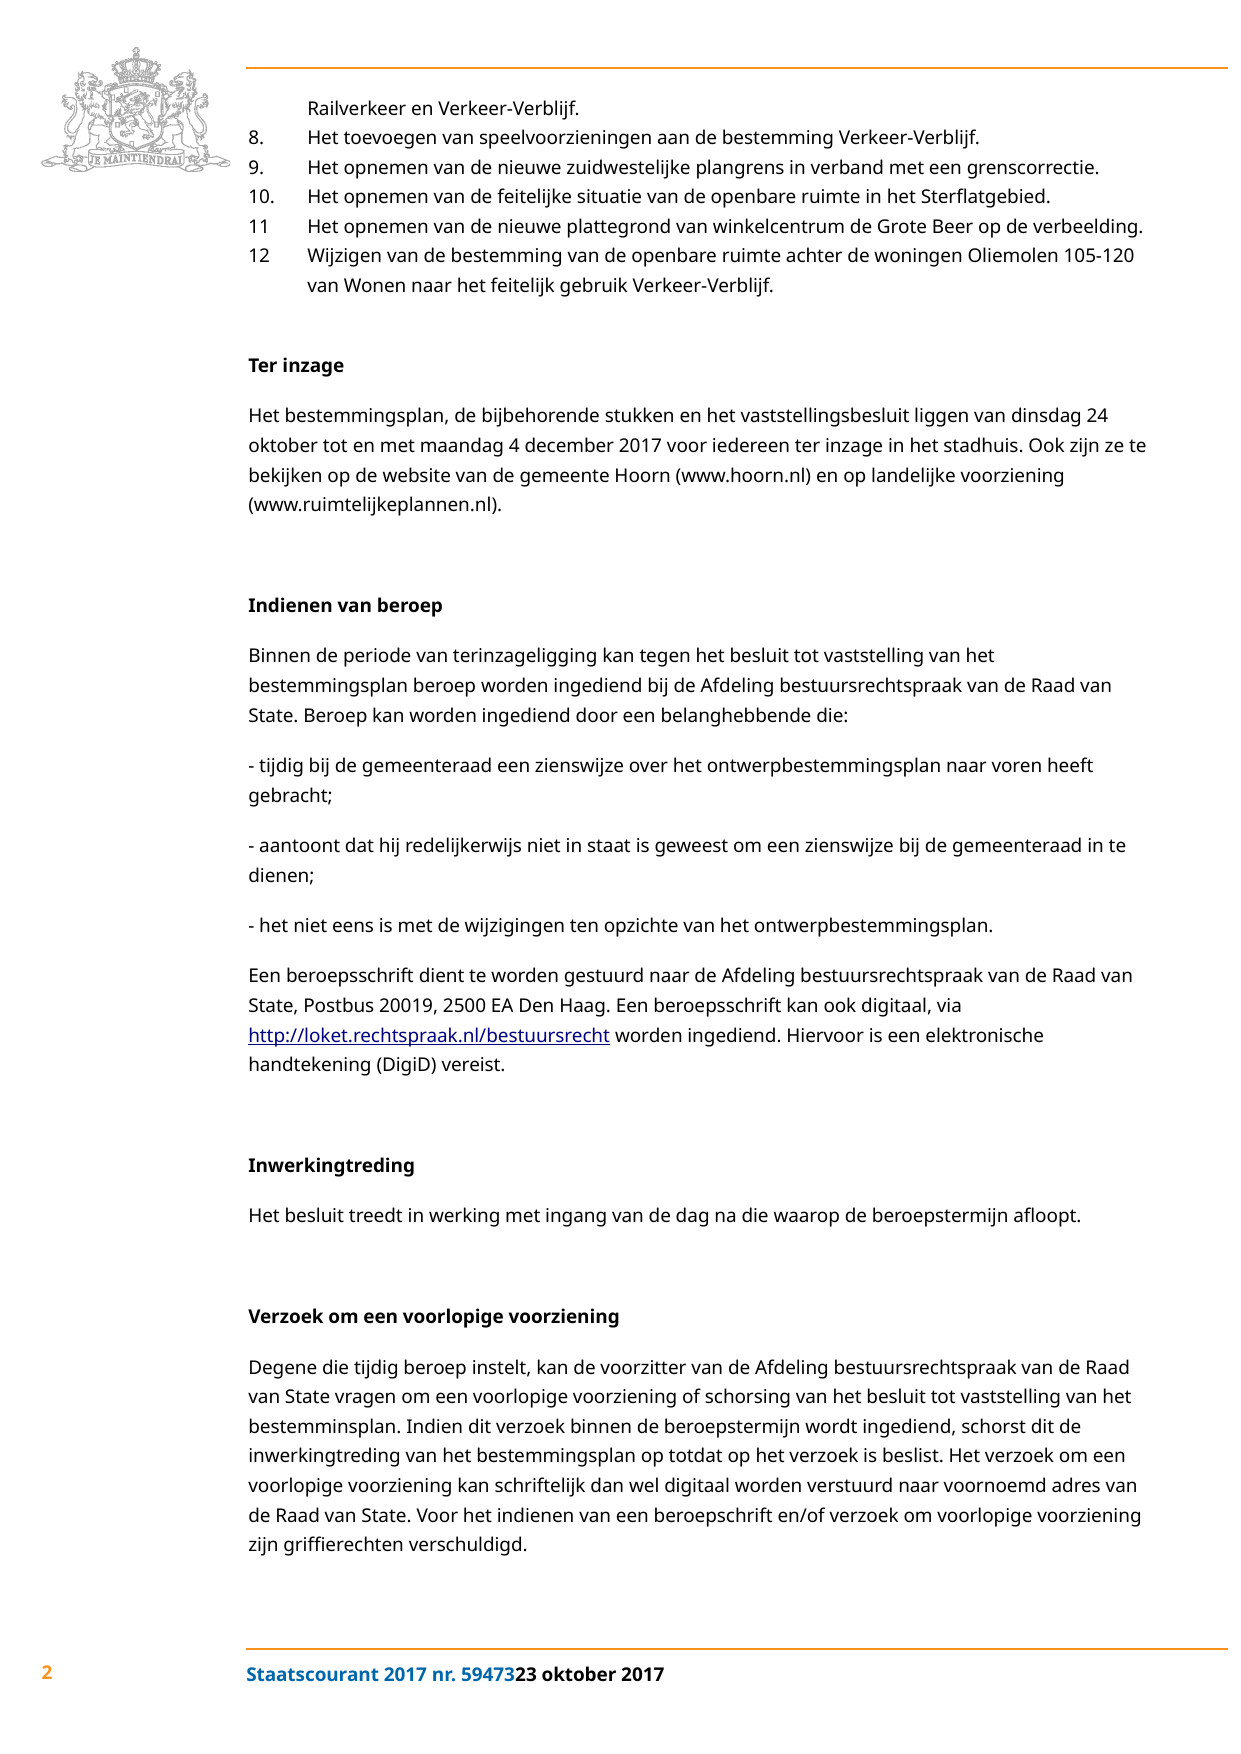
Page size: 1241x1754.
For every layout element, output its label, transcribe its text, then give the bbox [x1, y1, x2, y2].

picture [41, 47, 231, 172]
text Het bestemmingsplan, de bijbehorende stukken en het vaststellingsbesluit liggen van dinsdag 24 oktober tot en met maandag 4 december 2017 voor iedereen ter inzage in het stadhuis. Ook zijn ze te bekijken op de website van de gemeente Hoorn (www.hoorn.nl) en op landelijke voorziening (www.ruimtelijkeplannen.nl). [248, 403, 1152, 517]
text - aantoont dat hij redelijkerwijs niet in staat is geweest om een zienswijze bij de gemeenteraad in te dienen; [248, 832, 1152, 888]
list Wijzigen van de bestemming van de openbare ruimte achter de woningen Oliemolen 105-120 van Wonen naar het feitelijk gebruik Verkeer-Verblijf. [248, 243, 1152, 298]
list Het toevoegen van speelvoorzieningen aan de bestemming Verkeer-Verblijf. [248, 124, 1152, 150]
text Binnen de periode van terinzageligging kan tegen het besluit tot vaststelling van het bestemmingsplan beroep worden ingediend bij de Afdeling bestuursrechtspraak van de Raad van State. Beroep kan worden ingediend door een belanghebbende die: [248, 643, 1152, 728]
text Ter inzage [248, 352, 1152, 378]
text Het besluit treedt in werking met ingang van de dag na die waarop de beroepstermijn afloopt. [248, 1203, 1152, 1228]
text - het niet eens is met de wijzigingen ten opzichte van het ontwerpbestemmingsplan. [248, 912, 1152, 938]
list Het opnemen van de nieuwe zuidwestelijke plangrens in verband met een grenscorrectie. [248, 154, 1152, 180]
list Railverkeer en Verkeer-Verblijf. [248, 95, 1152, 121]
list Het opnemen van de feitelijke situatie van de openbare ruimte in het Sterflatgebied. [248, 183, 1152, 209]
text Degene die tijdig beroep instelt, kan de voorzitter van de Afdeling bestuursrechtspraak van de Raad van State vragen om een voorlopige voorziening of schorsing van het besluit tot vaststelling van het bestemminsplan. Indien dit verzoek binnen de beroepstermijn wordt ingediend, schorst dit de inwerkingtreding van het bestemmingsplan op totdat op het verzoek is beslist. Het verzoek om een voorlopige voorziening kan schriftelijk dan wel digitaal worden verstuurd naar voornoemd adres van de Raad van State. Voor het indienen van een beroepschrift en/of verzoek om voorlopige voorziening zijn griffierechten verschuldigd. [248, 1354, 1152, 1557]
list Het opnemen van de nieuwe plattegrond van winkelcentrum de Grote Beer op de verbeelding. [248, 213, 1152, 239]
text Indienen van beroep [248, 592, 1152, 618]
text Een beroepsschrift dient te worden gestuurd naar de Afdeling bestuursrechtspraak van de Raad van State, Postbus 20019, 2500 EA Den Haag. Een beroepsschrift kan ook digitaal, via http://loket.rechtspraak.nl/bestuursrecht worden ingediend. Hiervoor is een elektronische handtekening (DigiD) vereist. [248, 963, 1152, 1077]
text - tijdig bij de gemeenteraad een zienswijze over het ontwerpbestemmingsplan naar voren heeft gebracht; [248, 752, 1152, 808]
text Inwerkingtreding [248, 1152, 1152, 1178]
text Verzoek om een voorlopige voorziening [248, 1303, 1152, 1329]
